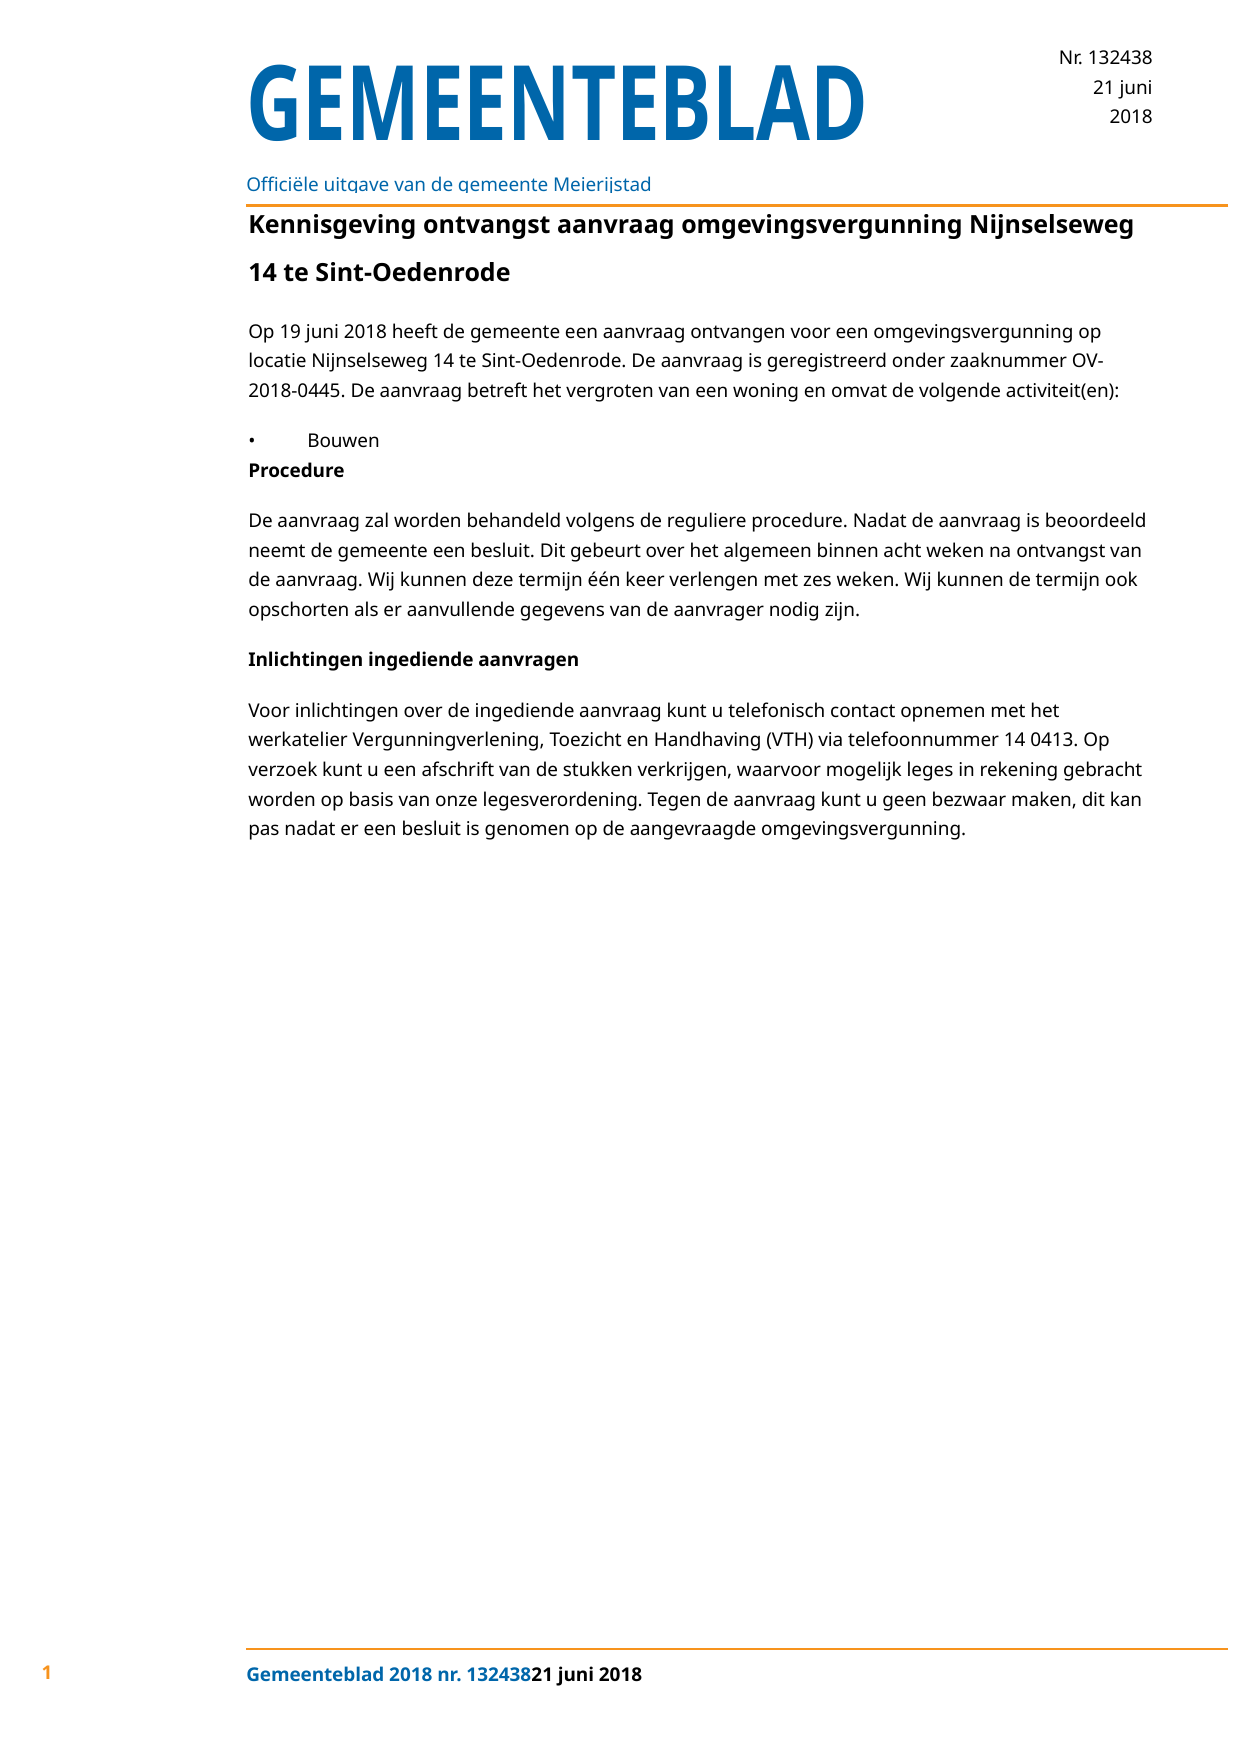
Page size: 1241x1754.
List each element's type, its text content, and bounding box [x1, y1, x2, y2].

picture [41, 47, 231, 172]
text Procedure [248, 457, 1152, 483]
text Inlichtingen ingediende aanvragen [248, 647, 1152, 672]
list Bouwen [248, 427, 1152, 453]
text Voor inlichtingen over de ingediende aanvraag kunt u telefonisch contact opnemen met het werkatelier Vergunningverlening, Toezicht en Handhaving (VTH) via telefoonnummer 14 0413. Op verzoek kunt u een afschrift van de stukken verkrijgen, waarvoor mogelijk leges in rekening gebracht worden op basis van onze legesverordening. Tegen de aanvraag kunt u geen bezwaar maken, dit kan pas nadat er een besluit is genomen op de aangevraagde omgevingsvergunning. [248, 697, 1152, 841]
text Op 19 juni 2018 heeft de gemeente een aanvraag ontvangen voor een omgevingsvergunning op locatie Nijnselseweg 14 te Sint-Oedenrode. De aanvraag is geregistreerd onder zaaknummer OV-2018-0445. De aanvraag betreft het vergroten van een woning en omvat de volgende activiteit(en): [248, 318, 1152, 403]
text De aanvraag zal worden behandeld volgens de reguliere procedure. Nadat de aanvraag is beoordeeld neemt de gemeente een besluit. Dit gebeurt over het algemeen binnen acht weken na ontvangst van de aanvraag. Wij kunnen deze termijn één keer verlengen met zes weken. Wij kunnen de termijn ook opschorten als er aanvullende gegevens van de aanvrager nodig zijn. [248, 507, 1152, 622]
text Kennisgeving ontvangst aanvraag omgevingsvergunning Nijnselseweg 14 te Sint-Oedenrode [248, 207, 1152, 288]
